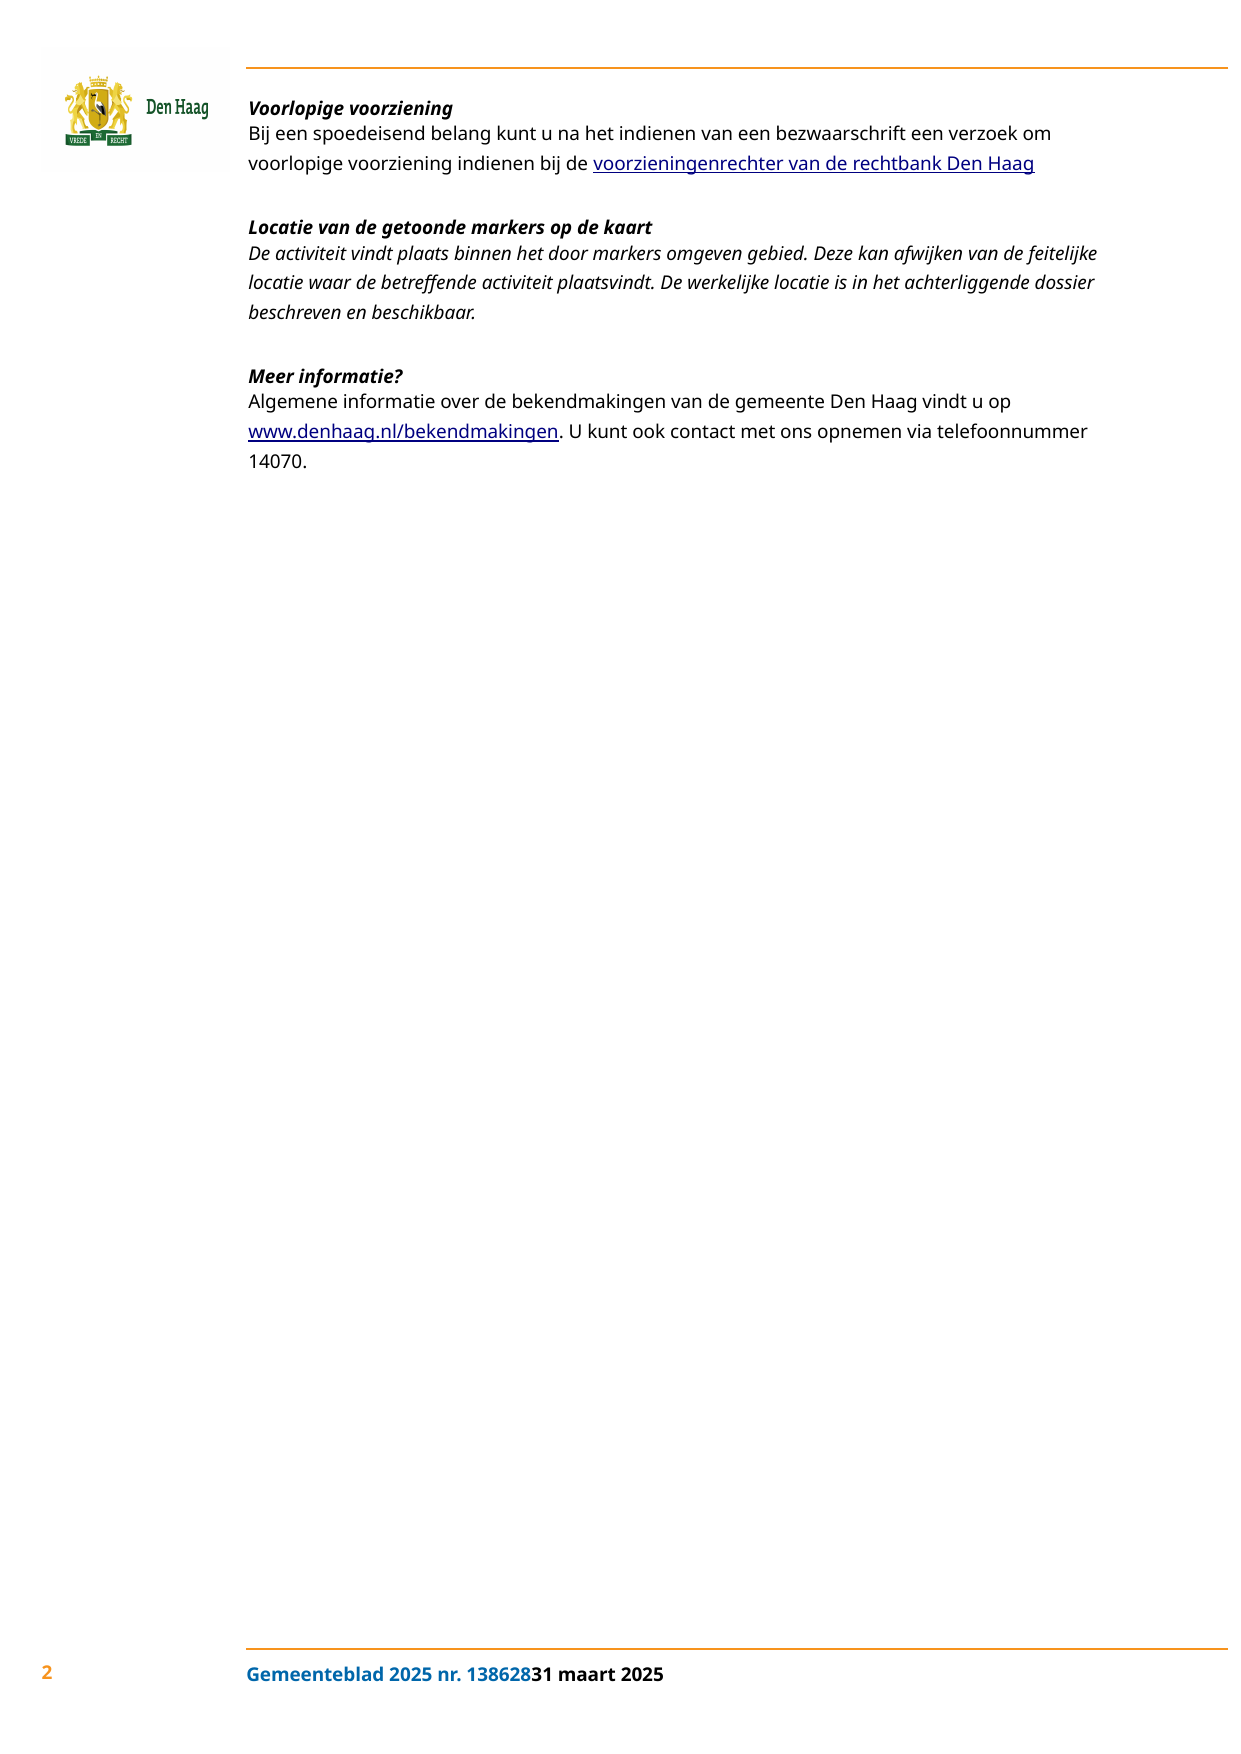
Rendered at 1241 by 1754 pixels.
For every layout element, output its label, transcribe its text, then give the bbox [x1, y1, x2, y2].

text Voorlopige voorziening [248, 95, 1152, 121]
text De activiteit vindt plaats binnen het door markers omgeven gebied. Deze kan afwijken van de feitelijke locatie waar de betreffende activiteit plaatsvindt. De werkelijke locatie is in het achterliggende dossier beschreven en beschikbaar. [248, 240, 1152, 325]
picture [41, 47, 231, 172]
text Algemene informatie over de bekendmakingen van de gemeente Den Haag vindt u op www.denhaag.nl/bekendmakingen. U kunt ook contact met ons opnemen via telefoonnummer 14070. [248, 389, 1152, 473]
text Locatie van de getoonde markers op de kaart [248, 214, 1152, 240]
text Meer informatie? [248, 363, 1152, 389]
text Bij een spoedeisend belang kunt u na het indienen van een bezwaarschrift een verzoek om voorlopige voorziening indienen bij de voorzieningenrechter van de rechtbank Den Haag [248, 121, 1152, 176]
